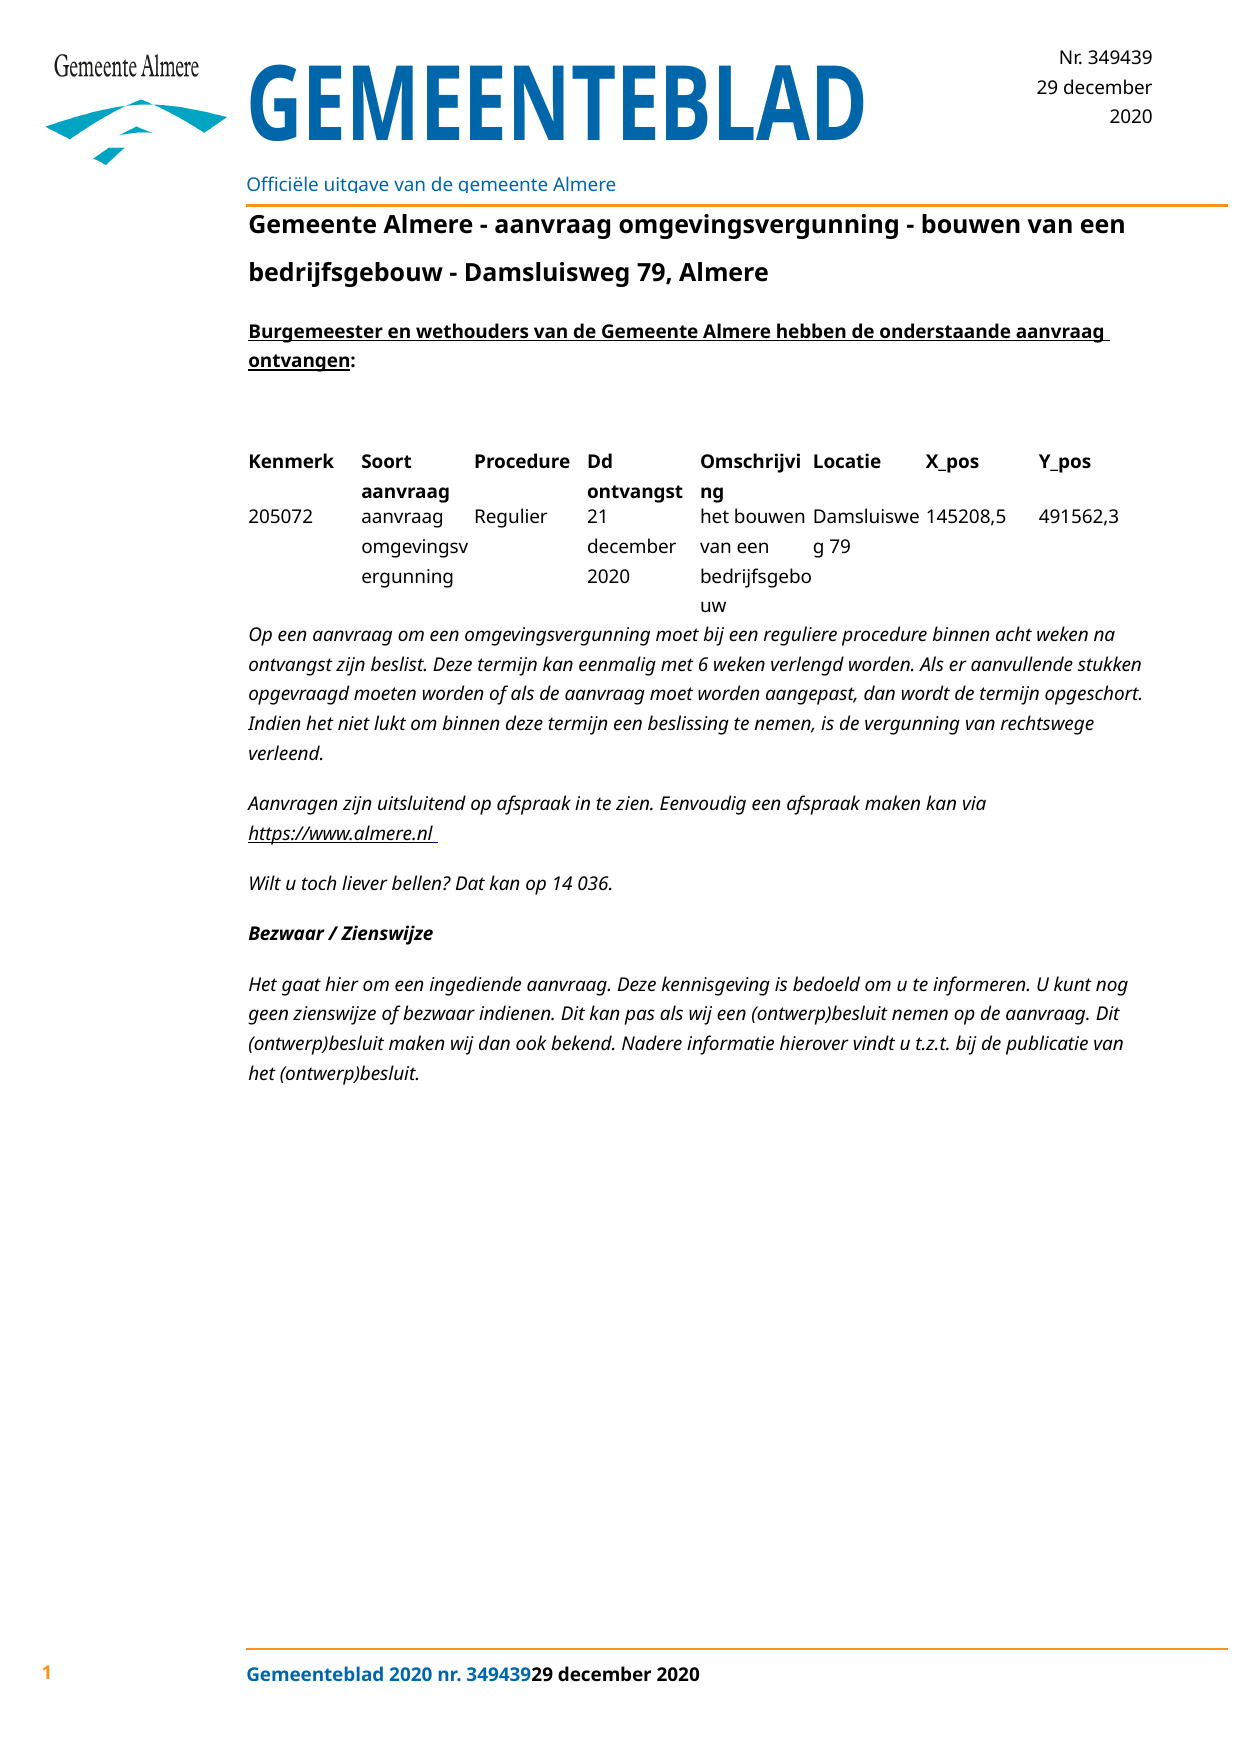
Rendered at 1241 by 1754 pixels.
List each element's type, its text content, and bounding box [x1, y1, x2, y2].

table_cell Damsluisweg 79 [813, 504, 926, 618]
table_cell 205072 [248, 504, 361, 618]
table_header Locatie [813, 449, 926, 504]
text Bezwaar / Zienswijze [248, 921, 1152, 946]
table_header Procedure [474, 449, 587, 504]
text Op een aanvraag om een omgevingsvergunning moet bij een reguliere procedure binnen acht weken na ontvangst zijn beslist. Deze termijn kan eenmalig met 6 weken verlengd worden. Als er aanvullende stukken opgevraagd moeten worden of als de aanvraag moet worden aangepast, dan wordt de termijn opgeschort. Indien het niet lukt om binnen deze termijn een beslissing te nemen, is de vergunning van rechtswege verleend. [248, 621, 1152, 766]
table_header X_pos [926, 449, 1038, 504]
table_cell 21 december 2020 [587, 504, 700, 618]
table_header Soort aanvraag [361, 449, 474, 504]
table_header Dd ontvangst [587, 449, 700, 504]
table_header Y_pos [1039, 449, 1152, 504]
text Gemeente Almere - aanvraag omgevingsvergunning - bouwen van een bedrijfsgebouw - Damsluisweg 79, Almere [248, 207, 1152, 288]
text Aanvragen zijn uitsluitend op afspraak in te zien. Eenvoudig een afspraak maken kan via https://www.almere.nl [248, 790, 1152, 846]
table_header Kenmerk [248, 449, 361, 504]
text Het gaat hier om een ingediende aanvraag. Deze kennisgeving is bedoeld om u te informeren. U kunt nog geen zienswijze of bezwaar indienen. Dit kan pas als wij een (ontwerp)besluit nemen op de aanvraag. Dit (ontwerp)besluit maken wij dan ook bekend. Nadere informatie hierover vindt u t.z.t. bij de publicatie van het (ontwerp)besluit. [248, 971, 1152, 1086]
table_cell Regulier [474, 504, 587, 618]
table_header Omschrijving [700, 449, 813, 504]
table_cell het bouwen van een bedrijfsgebouw [700, 504, 813, 618]
text Wilt u toch liever bellen? Dat kan op 14 036. [248, 870, 1152, 896]
table_cell aanvraag omgevingsvergunning [361, 504, 474, 618]
table_cell 145208,5 [926, 504, 1038, 618]
table_cell 491562,3 [1039, 504, 1152, 618]
text Burgemeester en wethouders van de Gemeente Almere hebben de onderstaande aanvraag ontvangen: [248, 318, 1152, 373]
picture [41, 47, 231, 172]
